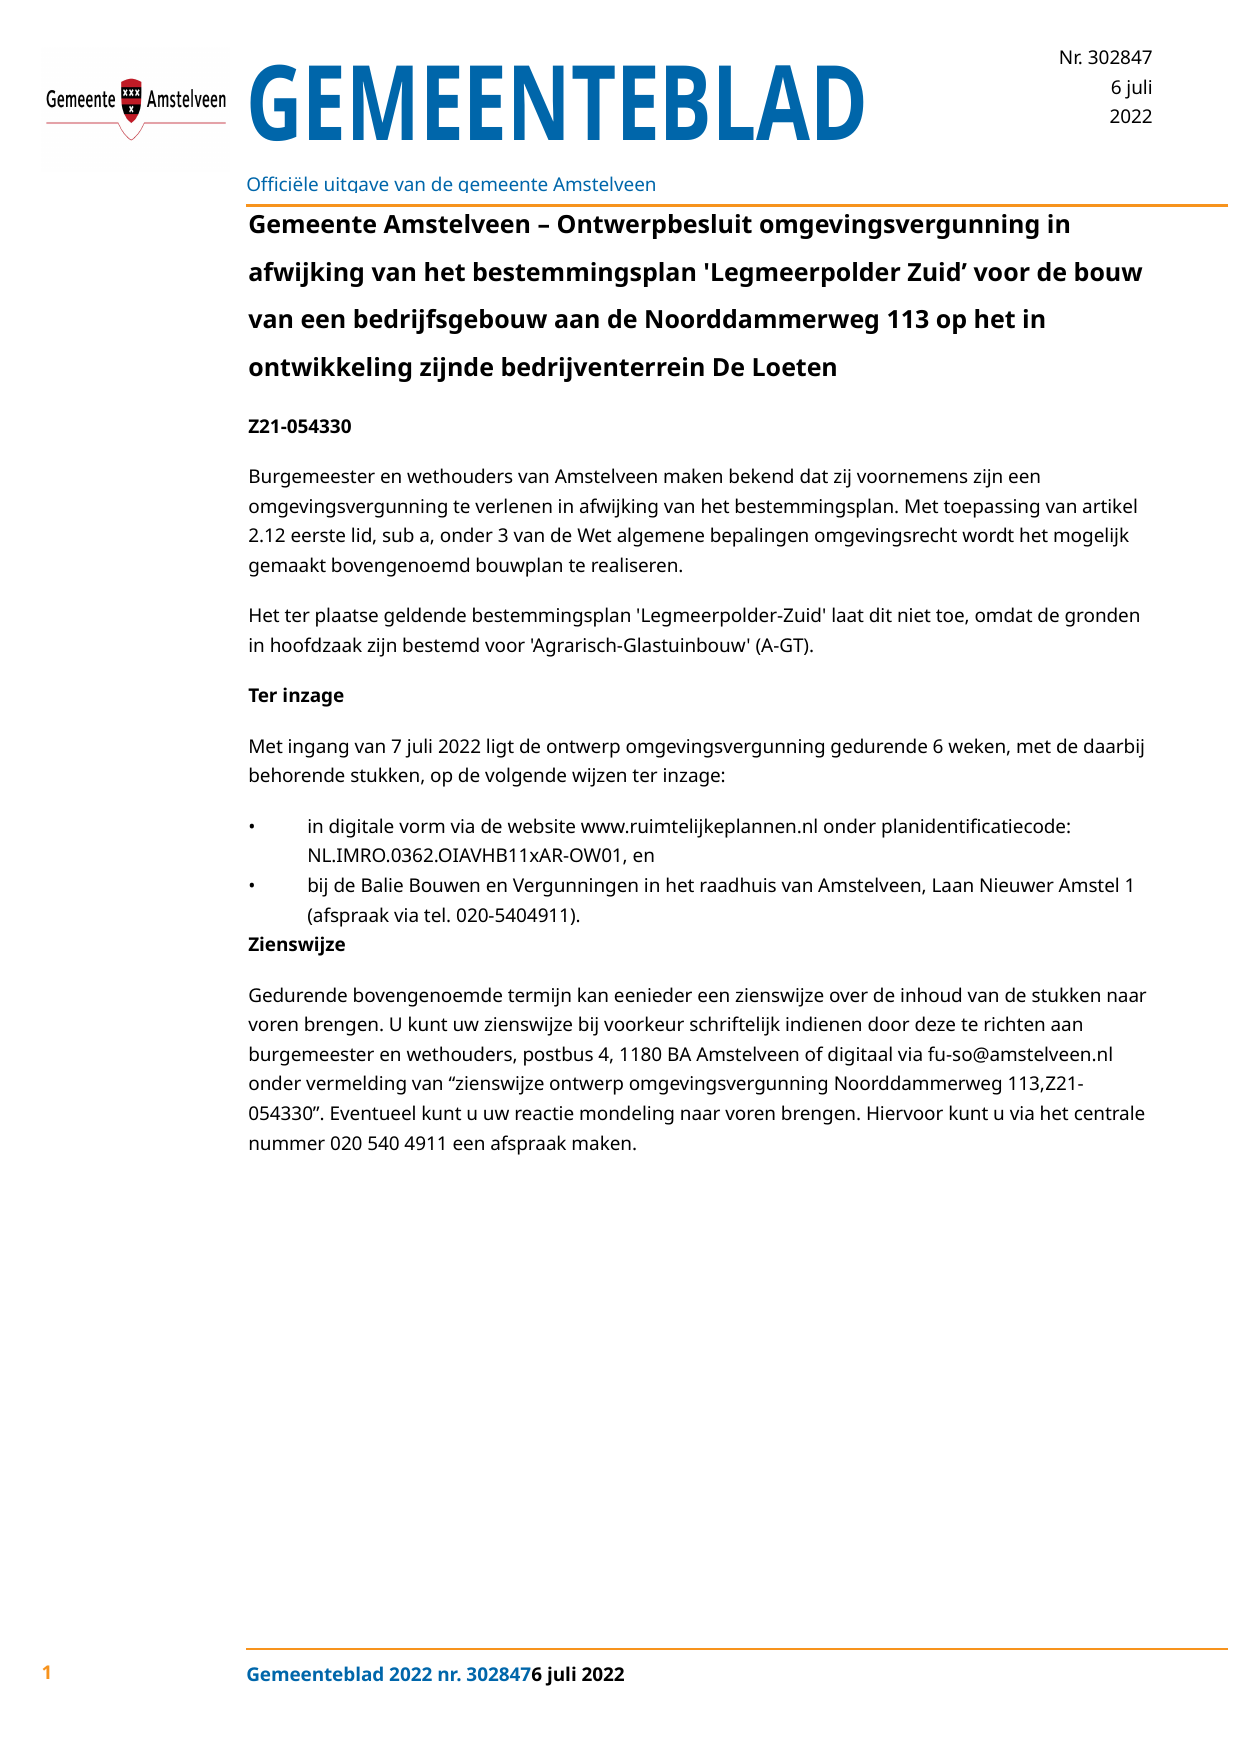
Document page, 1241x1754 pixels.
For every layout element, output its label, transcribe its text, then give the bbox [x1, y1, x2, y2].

list bij de Balie Bouwen en Vergunningen in het raadhuis van Amstelveen, Laan Nieuwer Amstel 1 (afspraak via tel. 020-5404911). [248, 872, 1152, 928]
picture [41, 47, 231, 172]
text Burgemeester en wethouders van Amstelveen maken bekend dat zij voornemens zijn een omgevingsvergunning te verlenen in afwijking van het bestemmingsplan. Met toepassing van artikel 2.12 eerste lid, sub a, onder 3 van de Wet algemene bepalingen omgevingsrecht wordt het mogelijk gemaakt bovengenoemd bouwplan te realiseren. [248, 463, 1152, 578]
text Het ter plaatse geldende bestemmingsplan 'Legmeerpolder-Zuid' laat dit niet toe, omdat de gronden in hoofdzaak zijn bestemd voor 'Agrarisch-Glastuinbouw' (A-GT). [248, 603, 1152, 658]
text Ter inzage [248, 683, 1152, 708]
text Zienswijze [248, 931, 1152, 957]
list in digitale vorm via de website www.ruimtelijkeplannen.nl onder planidentificatiecode: [248, 813, 1152, 839]
text Gedurende bovengenoemde termijn kan eenieder een zienswijze over de inhoud van de stukken naar voren brengen. U kunt uw zienswijze bij voorkeur schriftelijk indienen door deze te richten aan burgemeester en wethouders, postbus 4, 1180 BA Amstelveen of digitaal via fu-so@amstelveen.nl onder vermelding van “zienswijze ontwerp omgevingsvergunning Noorddammerweg 113,Z21-054330”. Eventueel kunt u uw reactie mondeling naar voren brengen. Hiervoor kunt u via het centrale nummer 020 540 4911 een afspraak maken. [248, 982, 1152, 1156]
text Met ingang van 7 juli 2022 ligt de ontwerp omgevingsvergunning gedurende 6 weken, met de daarbij behorende stukken, op de volgende wijzen ter inzage: [248, 733, 1152, 788]
text Z21-054330 [248, 413, 1152, 439]
list NL.IMRO.0362.OIAVHB11xAR-OW01, en [248, 843, 1152, 868]
text Gemeente Amstelveen – Ontwerpbesluit omgevingsvergunning in afwijking van het bestemmingsplan 'Legmeerpolder Zuid’ voor de bouw van een bedrijfsgebouw aan de Noorddammerweg 113 op het in ontwikkeling zijnde bedrijventerrein De Loeten [248, 207, 1152, 384]
